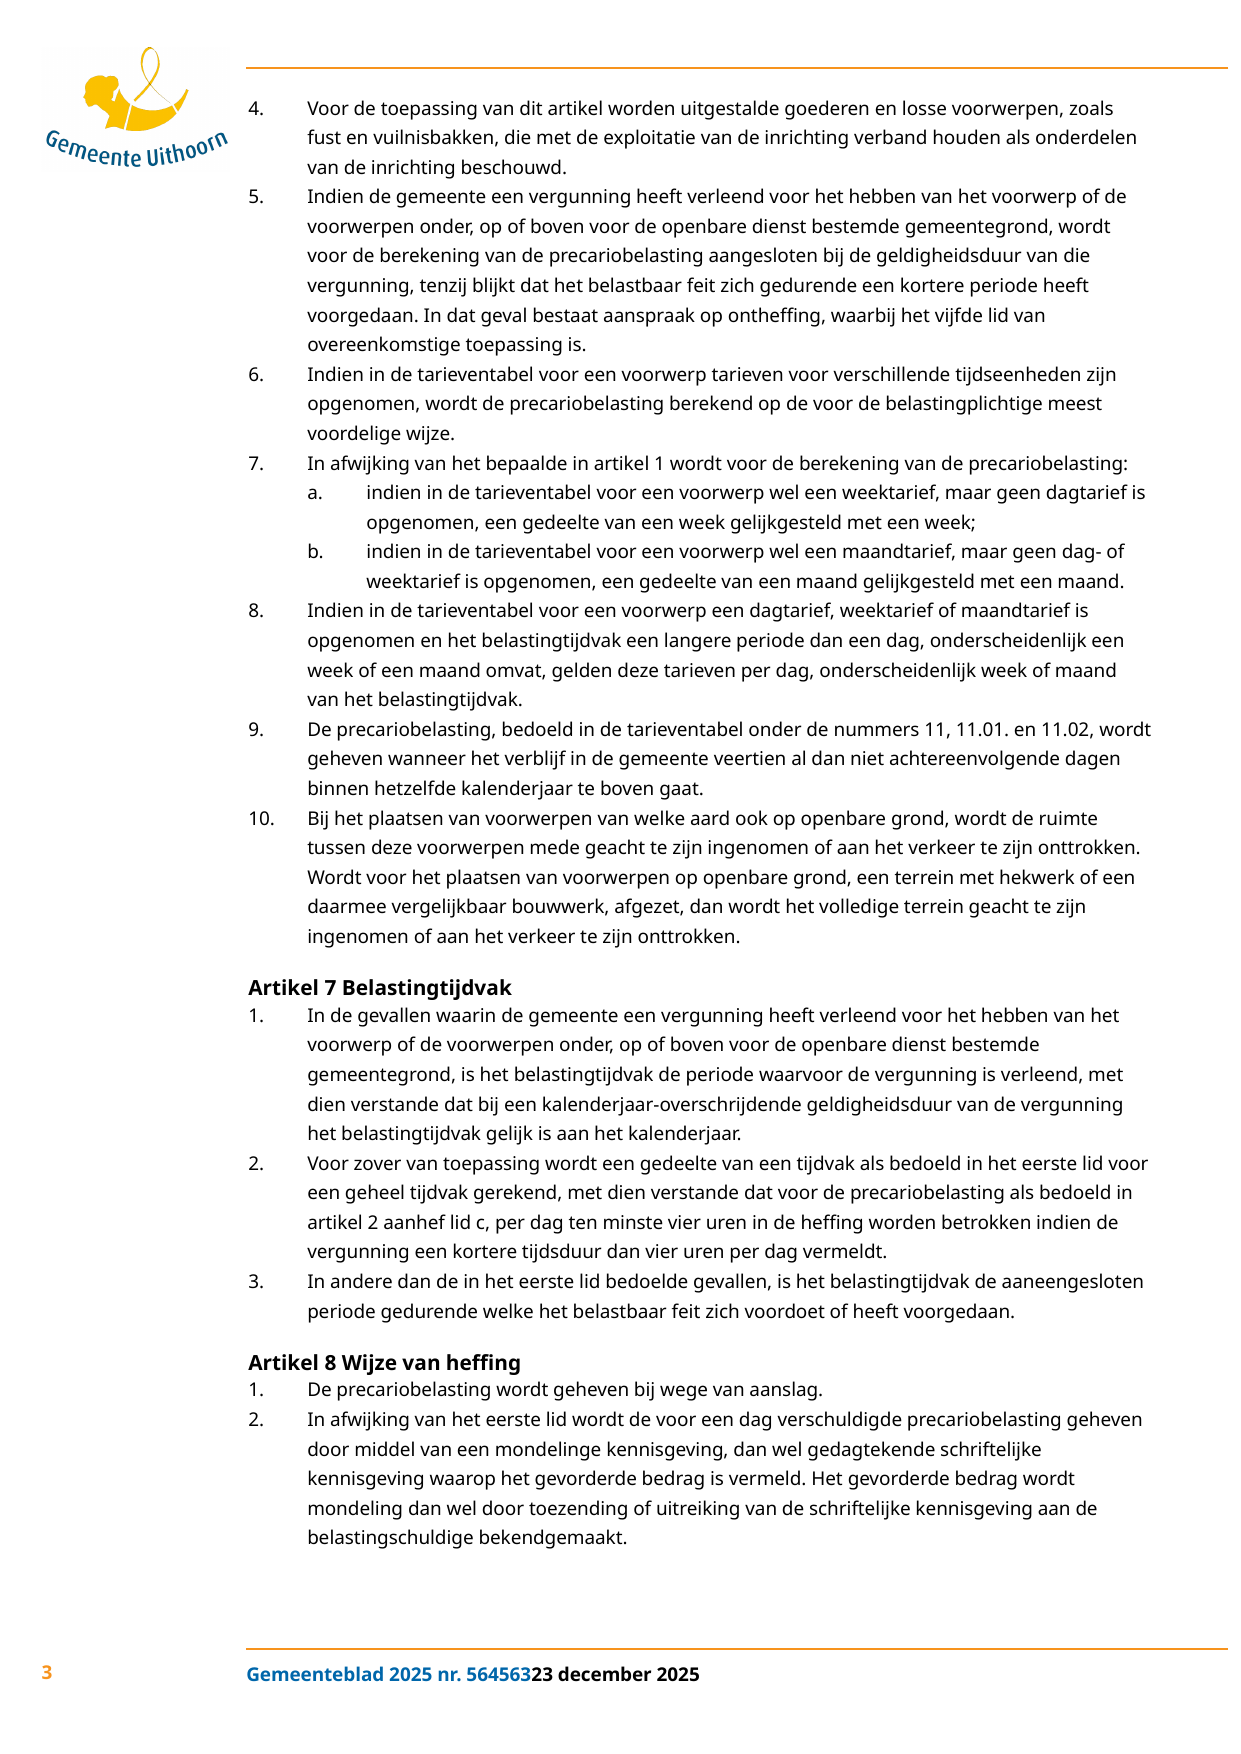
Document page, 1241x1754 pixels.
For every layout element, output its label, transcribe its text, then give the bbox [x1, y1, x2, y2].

list In andere dan de in het eerste lid bedoelde gevallen, is het belastingtijdvak de aaneengesloten periode gedurende welke het belastbaar feit zich voordoet of heeft voorgedaan. [248, 1268, 1152, 1323]
list De precariobelasting wordt geheven bij wege van aanslag. [248, 1377, 1152, 1402]
list Voor zover van toepassing wordt een gedeelte van een tijdvak als bedoeld in het eerste lid voor een geheel tijdvak gerekend, met dien verstande dat voor de precariobelasting als bedoeld in artikel 2 aanhef lid c, per dag ten minste vier uren in de heffing worden betrokken indien de vergunning een kortere tijdsduur dan vier uren per dag vermeldt. [248, 1150, 1152, 1264]
list In afwijking van het eerste lid wordt de voor een dag verschuldigde precariobelasting geheven door middel van een mondelinge kennisgeving, dan wel gedagtekende schriftelijke kennisgeving waarop het gevorderde bedrag is vermeld. Het gevorderde bedrag wordt mondeling dan wel door toezending of uitreiking van de schriftelijke kennisgeving aan de belastingschuldige bekendgemaakt. [248, 1406, 1152, 1550]
list In afwijking van het bepaalde in artikel 1 wordt voor de berekening van de precariobelasting: [248, 450, 1152, 476]
picture [41, 47, 231, 172]
list indien in de tarieventabel voor een voorwerp wel een maandtarief, maar geen dag- of weektarief is opgenomen, een gedeelte van een maand gelijkgesteld met een maand. [307, 538, 1152, 594]
list Voor de toepassing van dit artikel worden uitgestalde goederen en losse voorwerpen, zoals fust en vuilnisbakken, die met de exploitatie van de inrichting verband houden als onderdelen van de inrichting beschouwd. [248, 95, 1152, 180]
list Bij het plaatsen van voorwerpen van welke aard ook op openbare grond, wordt de ruimte tussen deze voorwerpen mede geacht te zijn ingenomen of aan het verkeer te zijn onttrokken. Wordt voor het plaatsen van voorwerpen op openbare grond, een terrein met hekwerk of een daarmee vergelijkbaar bouwwerk, afgezet, dan wordt het volledige terrein geacht te zijn ingenomen of aan het verkeer te zijn onttrokken. [248, 805, 1152, 949]
list indien in de tarieventabel voor een voorwerp wel een weektarief, maar geen dagtarief is opgenomen, een gedeelte van een week gelijkgesteld met een week; [307, 479, 1152, 535]
list Indien de gemeente een vergunning heeft verleend voor het hebben van het voorwerp of de voorwerpen onder, op of boven voor de openbare dienst bestemde gemeentegrond, wordt voor de berekening van de precariobelasting aangesloten bij de geldigheidsduur van die vergunning, tenzij blijkt dat het belastbaar feit zich gedurende een kortere periode heeft voorgedaan. In dat geval bestaat aanspraak op ontheffing, waarbij het vijfde lid van overeenkomstige toepassing is. [248, 183, 1152, 357]
list Indien in de tarieventabel voor een voorwerp een dagtarief, weektarief of maandtarief is opgenomen en het belastingtijdvak een langere periode dan een dag, onderscheidenlijk een week of een maand omvat, gelden deze tarieven per dag, onderscheidenlijk week of maand van het belastingtijdvak. [248, 598, 1152, 712]
text Artikel 8 Wijze van heffing [248, 1348, 1152, 1377]
list Indien in de tarieventabel voor een voorwerp tarieven voor verschillende tijdseenheden zijn opgenomen, wordt de precariobelasting berekend op de voor de belastingplichtige meest voordelige wijze. [248, 361, 1152, 446]
text Artikel 7 Belastingtijdvak [248, 973, 1152, 1002]
list In de gevallen waarin de gemeente een vergunning heeft verleend voor het hebben van het voorwerp of de voorwerpen onder, op of boven voor de openbare dienst bestemde gemeentegrond, is het belastingtijdvak de periode waarvoor de vergunning is verleend, met dien verstande dat bij een kalenderjaar-overschrijdende geldigheidsduur van de vergunning het belastingtijdvak gelijk is aan het kalenderjaar. [248, 1002, 1152, 1146]
list De precariobelasting, bedoeld in de tarieventabel onder de nummers 11, 11.01. en 11.02, wordt geheven wanneer het verblijf in de gemeente veertien al dan niet achtereenvolgende dagen binnen hetzelfde kalenderjaar te boven gaat. [248, 716, 1152, 801]
